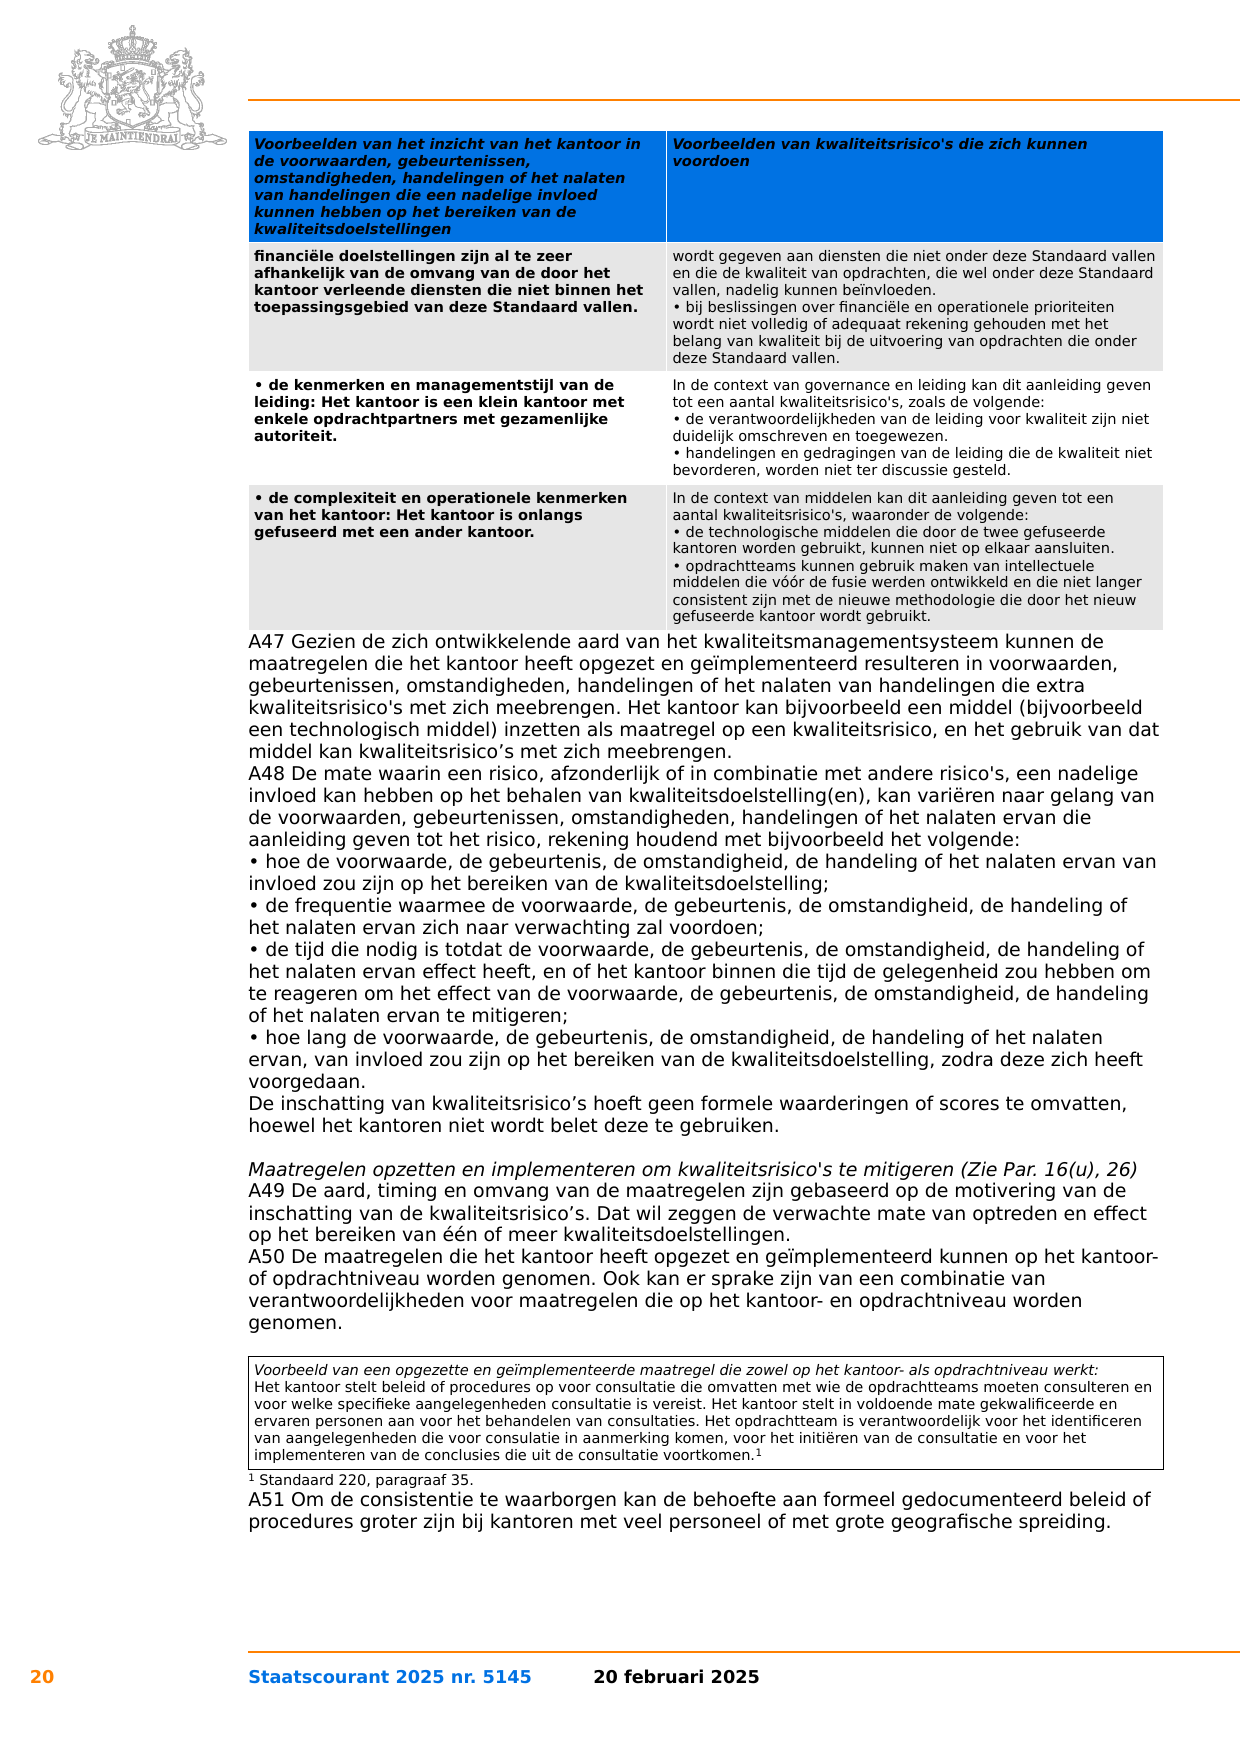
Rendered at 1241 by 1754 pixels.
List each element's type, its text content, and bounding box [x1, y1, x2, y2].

text De inschatting van kwaliteitsrisico’s hoeft geen formele waarderingen of scores te omvatten, hoewel het kantoren niet wordt belet deze te gebruiken. [248, 1093, 1163, 1137]
table_header Voorbeelden van kwaliteitsrisico's die zich kunnen voordoen [667, 131, 1163, 242]
text A47 Gezien de zich ontwikkelende aard van het kwaliteitsmanagementsysteem kunnen de maatregelen die het kantoor heeft opgezet en geïmplementeerd resulteren in voorwaarden, gebeurtenissen, omstandigheden, handelingen of het nalaten van handelingen die extra kwaliteitsrisico's met zich meebrengen. Het kantoor kan bijvoorbeeld een middel (bijvoorbeeld een technologisch middel) inzetten als maatregel op een kwaliteitsrisico, en het gebruik van dat middel kan kwaliteitsrisico’s met zich meebrengen. [248, 631, 1163, 763]
table_cell • de complexiteit en operationele kenmerken van het kantoor: Het kantoor is onlangs gefuseerd met een ander kantoor. [249, 485, 666, 630]
text A51 Om de consistentie te waarborgen kan de behoefte aan formeel gedocumenteerd beleid of procedures groter zijn bij kantoren met veel personeel of met grote geografische spreiding. [248, 1489, 1163, 1533]
table_header Voorbeelden van het inzicht van het kantoor in de voorwaarden, gebeurtenissen, omstandigheden, handelingen of het nalaten van handelingen die een nadelige invloed kunnen hebben op het bereiken van de kwaliteitsdoelstellingen [249, 131, 666, 242]
table_cell financiële doelstellingen zijn al te zeer afhankelijk van de omvang van de door het kantoor verleende diensten die niet binnen het toepassingsgebied van deze Standaard vallen. [249, 243, 666, 371]
table_header Voorbeeld van een opgezette en geïmplementeerde maatregel die zowel op het kantoor- als opdrachtniveau werkt: Het kantoor stelt beleid of procedures op voor consultatie die omvatten met wie de opdrachtteams moeten consulteren en voor welke specifieke aangelegenheden consultatie is vereist. Het kantoor stelt in voldoende mate gekwalificeerde en ervaren personen aan voor het behandelen van consultaties. Het opdrachtteam is verantwoordelijk voor het identificeren van aangelegenheden die voor consulatie in aanmerking komen, voor het initiëren van de consultatie en voor het implementeren van de conclusies die uit de consultatie voortkomen.1 [249, 1357, 1163, 1468]
text • hoe de voorwaarde, de gebeurtenis, de omstandigheid, de handeling of het nalaten ervan van invloed zou zijn op het bereiken van de kwaliteitsdoelstelling; [248, 851, 1163, 895]
table_cell In de context van governance en leiding kan dit aanleiding geven tot een aantal kwaliteitsrisico's, zoals de volgende: • de verantwoordelijkheden van de leiding voor kwaliteit zijn niet duidelijk omschreven en toegewezen. • handelingen en gedragingen van de leiding die de kwaliteit niet bevorderen, worden niet ter discussie gesteld. [667, 373, 1163, 484]
text A50 De maatregelen die het kantoor heeft opgezet en geïmplementeerd kunnen op het kantoor- of opdrachtniveau worden genomen. Ook kan er sprake zijn van een combinatie van verantwoordelijkheden voor maatregelen die op het kantoor- en opdrachtniveau worden genomen. [248, 1246, 1163, 1334]
text A48 De mate waarin een risico, afzonderlijk of in combinatie met andere risico's, een nadelige invloed kan hebben op het behalen van kwaliteitsdoelstelling(en), kan variëren naar gelang van de voorwaarden, gebeurtenissen, omstandigheden, handelingen of het nalaten ervan die aanleiding geven tot het risico, rekening houdend met bijvoorbeeld het volgende: [248, 763, 1163, 851]
subtitle Maatregelen opzetten en implementeren om kwaliteitsrisico's te mitigeren (Zie Par. 16(u), 26) [248, 1158, 1163, 1180]
table_cell 1 Standaard 220, paragraaf 35. [248, 1470, 1163, 1489]
table_cell In de context van middelen kan dit aanleiding geven tot een aantal kwaliteitsrisico's, waaronder de volgende: • de technologische middelen die door de twee gefuseerde kantoren worden gebruikt, kunnen niet op elkaar aansluiten. • opdrachtteams kunnen gebruik maken van intellectuele middelen die vóór de fusie werden ontwikkeld en die niet langer consistent zijn met de nieuwe methodologie die door het nieuw gefuseerde kantoor wordt gebruikt. [667, 485, 1163, 630]
text • de frequentie waarmee de voorwaarde, de gebeurtenis, de omstandigheid, de handeling of het nalaten ervan zich naar verwachting zal voordoen; [248, 895, 1163, 939]
text A49 De aard, timing en omvang van de maatregelen zijn gebaseerd op de motivering van de inschatting van de kwaliteitsrisico’s. Dat wil zeggen de verwachte mate van optreden en effect op het bereiken van één of meer kwaliteitsdoelstellingen. [248, 1180, 1163, 1246]
table_cell wordt gegeven aan diensten die niet onder deze Standaard vallen en die de kwaliteit van opdrachten, die wel onder deze Standaard vallen, nadelig kunnen beïnvloeden. • bij beslissingen over financiële en operationele prioriteiten wordt niet volledig of adequaat rekening gehouden met het belang van kwaliteit bij de uitvoering van opdrachten die onder deze Standaard vallen. [667, 243, 1163, 371]
text • de tijd die nodig is totdat de voorwaarde, de gebeurtenis, de omstandigheid, de handeling of het nalaten ervan effect heeft, en of het kantoor binnen die tijd de gelegenheid zou hebben om te reageren om het effect van de voorwaarde, de gebeurtenis, de omstandigheid, de handeling of het nalaten ervan te mitigeren; [248, 939, 1163, 1027]
text • hoe lang de voorwaarde, de gebeurtenis, de omstandigheid, de handeling of het nalaten ervan, van invloed zou zijn op het bereiken van de kwaliteitsdoelstelling, zodra deze zich heeft voorgedaan. [248, 1027, 1163, 1093]
table_cell • de kenmerken en managementstijl van de leiding: Het kantoor is een klein kantoor met enkele opdrachtpartners met gezamenlijke autoriteit. [249, 373, 666, 484]
picture [38, 25, 227, 150]
